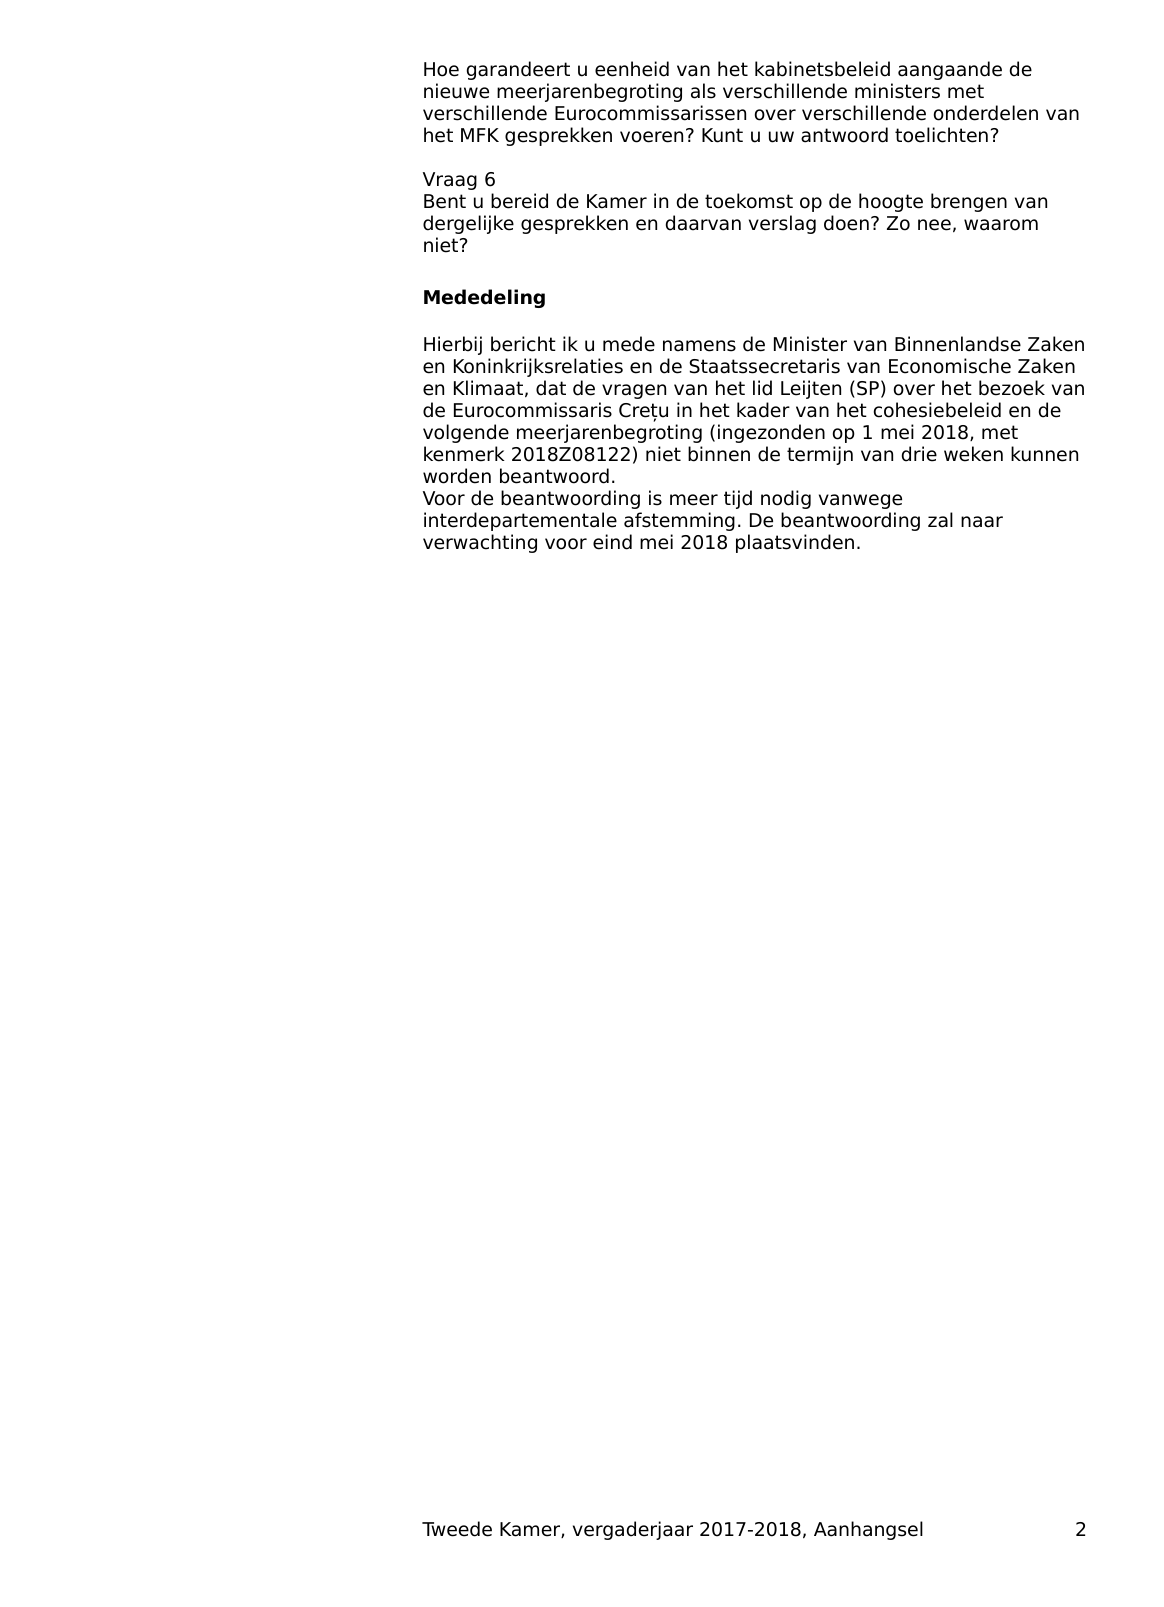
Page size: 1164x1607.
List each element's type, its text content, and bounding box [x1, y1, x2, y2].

text Vraag 6 [422, 169, 1087, 191]
text Hierbij bericht ik u mede namens de Minister van Binnenlandse Zaken en Koninkrijksrelaties en de Staatssecretaris van Economische Zaken en Klimaat, dat de vragen van het lid Leijten (SP) over het bezoek van de Eurocommissaris Crețu in het kader van het cohesiebeleid en de volgende meerjarenbegroting (ingezonden op 1 mei 2018, met kenmerk 2018Z08122) niet binnen de termijn van drie weken kunnen worden beantwoord. [422, 334, 1087, 488]
text Hoe garandeert u eenheid van het kabinetsbeleid aangaande de nieuwe meerjarenbegroting als verschillende ministers met verschillende Eurocommissarissen over verschillende onderdelen van het MFK gesprekken voeren? Kunt u uw antwoord toelichten? [422, 59, 1087, 147]
text Bent u bereid de Kamer in de toekomst op de hoogte brengen van dergelijke gesprekken en daarvan verslag doen? Zo nee, waarom niet? [422, 191, 1087, 257]
subtitle Mededeling [422, 287, 1087, 309]
text Voor de beantwoording is meer tijd nodig vanwege interdepartementale afstemming. De beantwoording zal naar verwachting voor eind mei 2018 plaatsvinden. [422, 488, 1087, 554]
